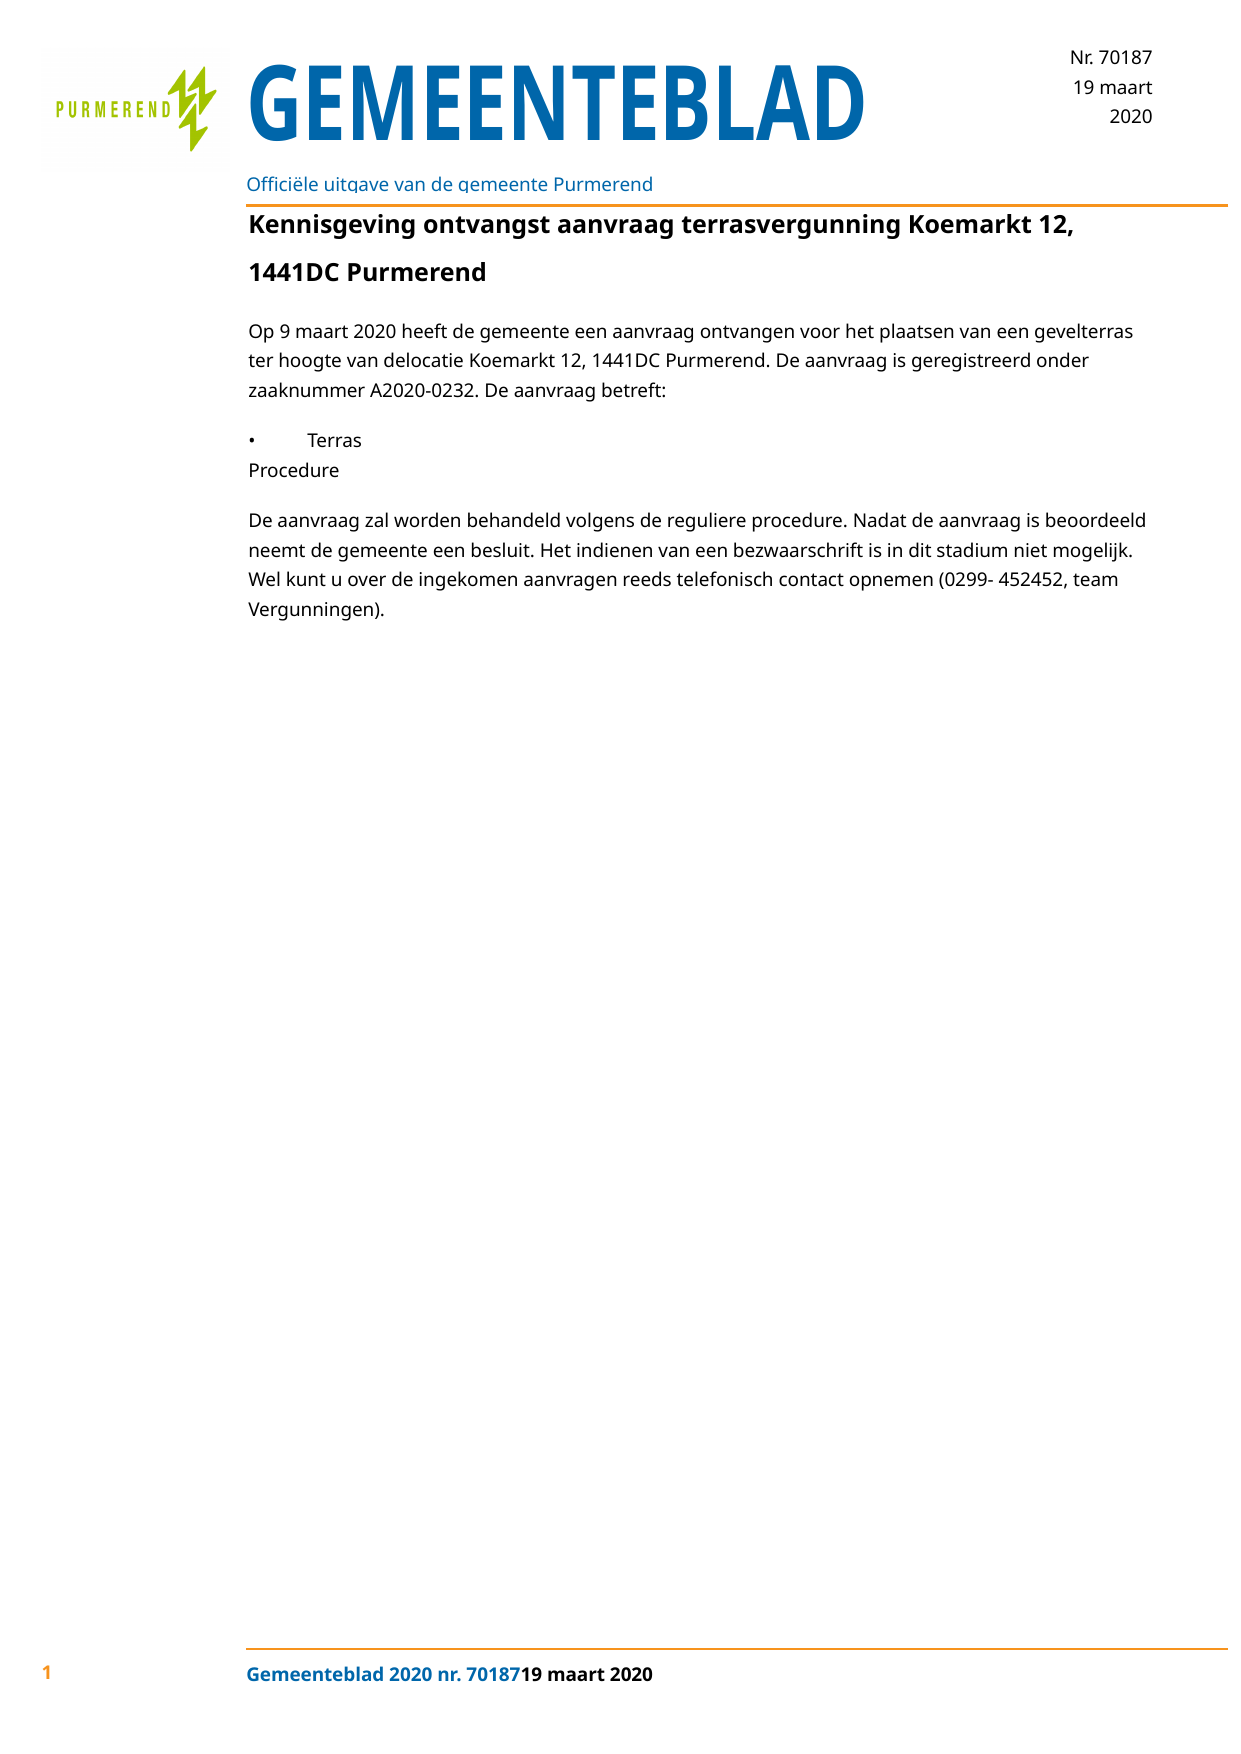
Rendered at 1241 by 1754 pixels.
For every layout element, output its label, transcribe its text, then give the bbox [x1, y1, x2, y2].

text Op 9 maart 2020 heeft de gemeente een aanvraag ontvangen voor het plaatsen van een gevelterras ter hoogte van delocatie Koemarkt 12, 1441DC Purmerend. De aanvraag is geregistreerd onder zaaknummer A2020-0232. De aanvraag betreft: [248, 318, 1152, 403]
list Terras [248, 427, 1152, 453]
text De aanvraag zal worden behandeld volgens de reguliere procedure. Nadat de aanvraag is beoordeeld neemt de gemeente een besluit. Het indienen van een bezwaarschrift is in dit stadium niet mogelijk. Wel kunt u over de ingekomen aanvragen reeds telefonisch contact opnemen (0299- 452452, team Vergunningen). [248, 507, 1152, 622]
text Kennisgeving ontvangst aanvraag terrasvergunning Koemarkt 12, 1441DC Purmerend [248, 207, 1152, 288]
text Procedure [248, 457, 1152, 483]
picture [41, 47, 231, 172]
